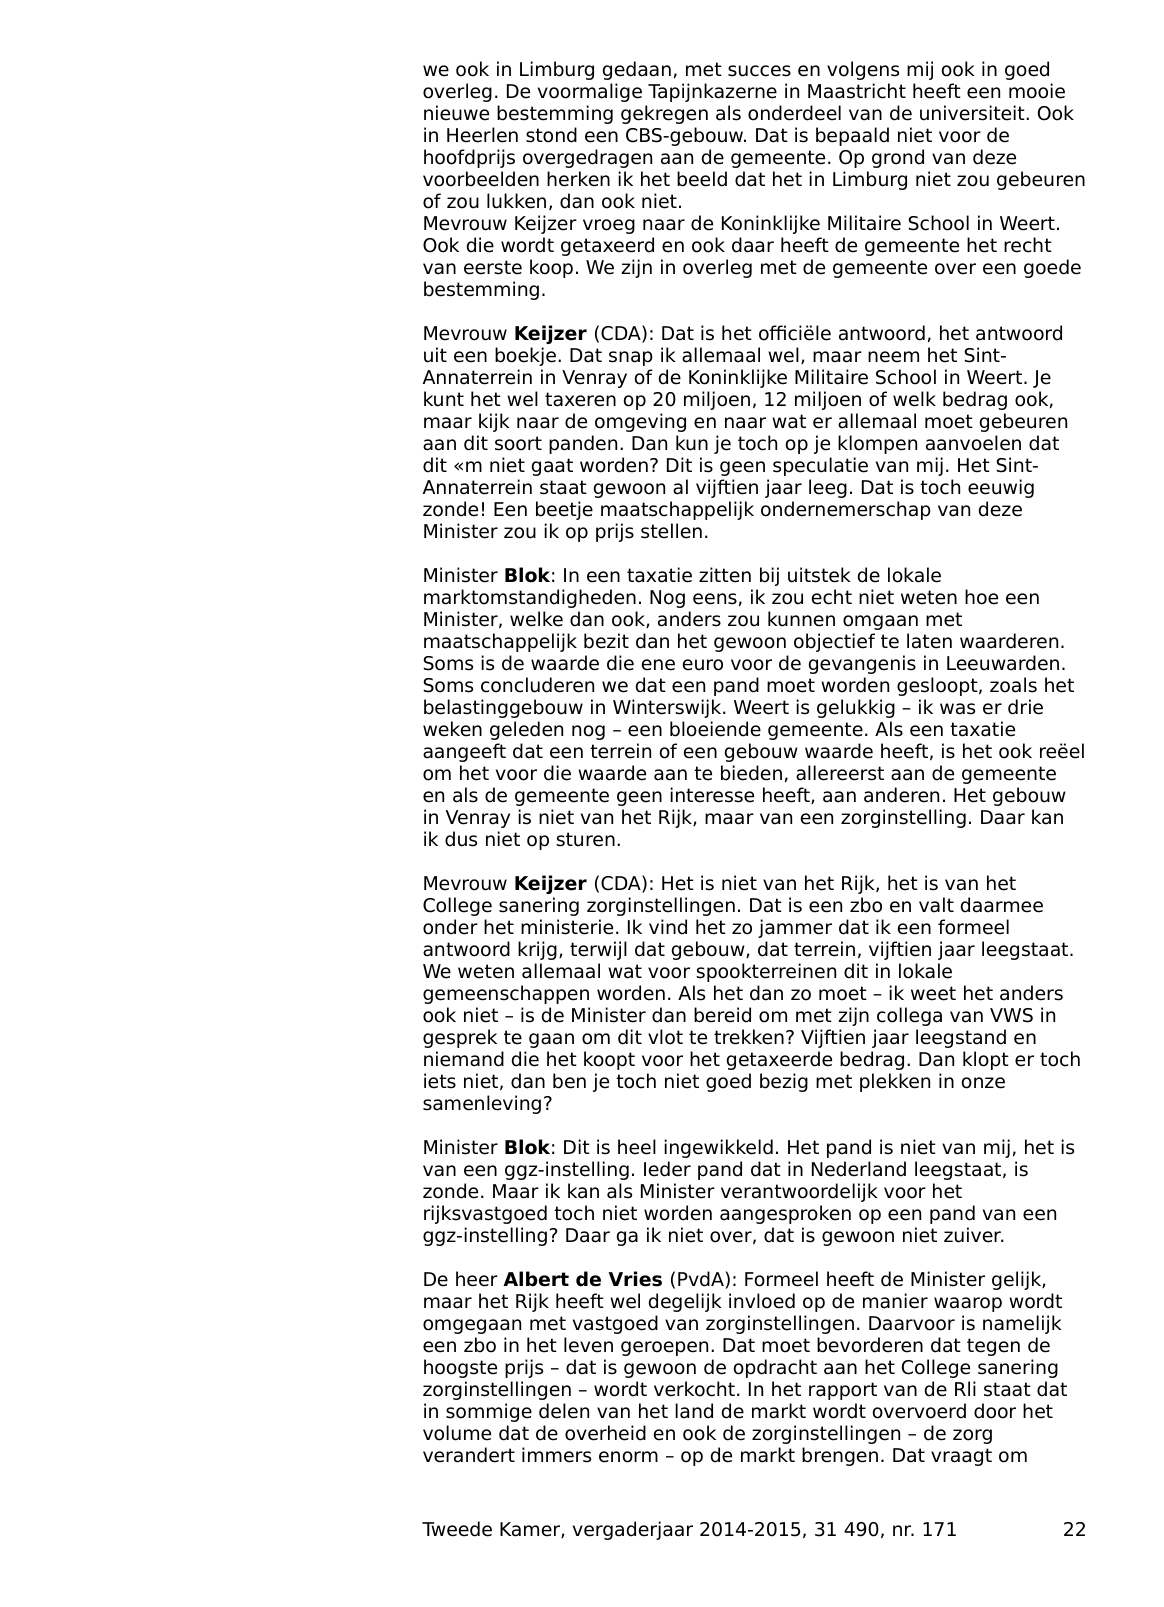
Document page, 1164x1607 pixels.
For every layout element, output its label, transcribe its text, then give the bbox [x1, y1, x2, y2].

text Minister Blok: Dit is heel ingewikkeld. Het pand is niet van mij, het is van een ggz-instelling. Ieder pand dat in Nederland leegstaat, is zonde. Maar ik kan als Minister verantwoordelijk voor het rijksvastgoed toch niet worden aangesproken op een pand van een ggz-instelling? Daar ga ik niet over, dat is gewoon niet zuiver. [422, 1137, 1087, 1247]
text Minister Blok: In een taxatie zitten bij uitstek de lokale marktomstandigheden. Nog eens, ik zou echt niet weten hoe een Minister, welke dan ook, anders zou kunnen omgaan met maatschappelijk bezit dan het gewoon objectief te laten waarderen. Soms is de waarde die ene euro voor de gevangenis in Leeuwarden. Soms concluderen we dat een pand moet worden gesloopt, zoals het belastinggebouw in Winterswijk. Weert is gelukkig – ik was er drie weken geleden nog – een bloeiende gemeente. Als een taxatie aangeeft dat een terrein of een gebouw waarde heeft, is het ook reëel om het voor die waarde aan te bieden, allereerst aan de gemeente en als de gemeente geen interesse heeft, aan anderen. Het gebouw in Venray is niet van het Rijk, maar van een zorginstelling. Daar kan ik dus niet op sturen. [422, 565, 1087, 851]
text Mevrouw Keijzer vroeg naar de Koninklijke Militaire School in Weert. Ook die wordt getaxeerd en ook daar heeft de gemeente het recht van eerste koop. We zijn in overleg met de gemeente over een goede bestemming. [422, 213, 1087, 301]
text De heer Albert de Vries (PvdA): Formeel heeft de Minister gelijk, maar het Rijk heeft wel degelijk invloed op de manier waarop wordt omgegaan met vastgoed van zorginstellingen. Daarvoor is namelijk een zbo in het leven geroepen. Dat moet bevorderen dat tegen de hoogste prijs – dat is gewoon de opdracht aan het College sanering zorginstellingen – wordt verkocht. In het rapport van de Rli staat dat in sommige delen van het land de markt wordt overvoerd door het volume dat de overheid en ook de zorginstellingen – de zorg verandert immers enorm – op de markt brengen. Dat vraagt om [422, 1269, 1087, 1467]
text Mevrouw Keijzer (CDA): Dat is het officiële antwoord, het antwoord uit een boekje. Dat snap ik allemaal wel, maar neem het Sint-Annaterrein in Venray of de Koninklijke Militaire School in Weert. Je kunt het wel taxeren op 20 miljoen, 12 miljoen of welk bedrag ook, maar kijk naar de omgeving en naar wat er allemaal moet gebeuren aan dit soort panden. Dan kun je toch op je klompen aanvoelen dat dit «m niet gaat worden? Dit is geen speculatie van mij. Het Sint-Annaterrein staat gewoon al vijftien jaar leeg. Dat is toch eeuwig zonde! Een beetje maatschappelijk ondernemerschap van deze Minister zou ik op prijs stellen. [422, 323, 1087, 543]
text Mevrouw Keijzer (CDA): Het is niet van het Rijk, het is van het College sanering zorginstellingen. Dat is een zbo en valt daarmee onder het ministerie. Ik vind het zo jammer dat ik een formeel antwoord krijg, terwijl dat gebouw, dat terrein, vijftien jaar leegstaat. We weten allemaal wat voor spookterreinen dit in lokale gemeenschappen worden. Als het dan zo moet – ik weet het anders ook niet – is de Minister dan bereid om met zijn collega van VWS in gesprek te gaan om dit vlot te trekken? Vijftien jaar leegstand en niemand die het koopt voor het getaxeerde bedrag. Dan klopt er toch iets niet, dan ben je toch niet goed bezig met plekken in onze samenleving? [422, 873, 1087, 1115]
text we ook in Limburg gedaan, met succes en volgens mij ook in goed overleg. De voormalige Tapijnkazerne in Maastricht heeft een mooie nieuwe bestemming gekregen als onderdeel van de universiteit. Ook in Heerlen stond een CBS-gebouw. Dat is bepaald niet voor de hoofdprijs overgedragen aan de gemeente. Op grond van deze voorbeelden herken ik het beeld dat het in Limburg niet zou gebeuren of zou lukken, dan ook niet. [422, 59, 1087, 213]
